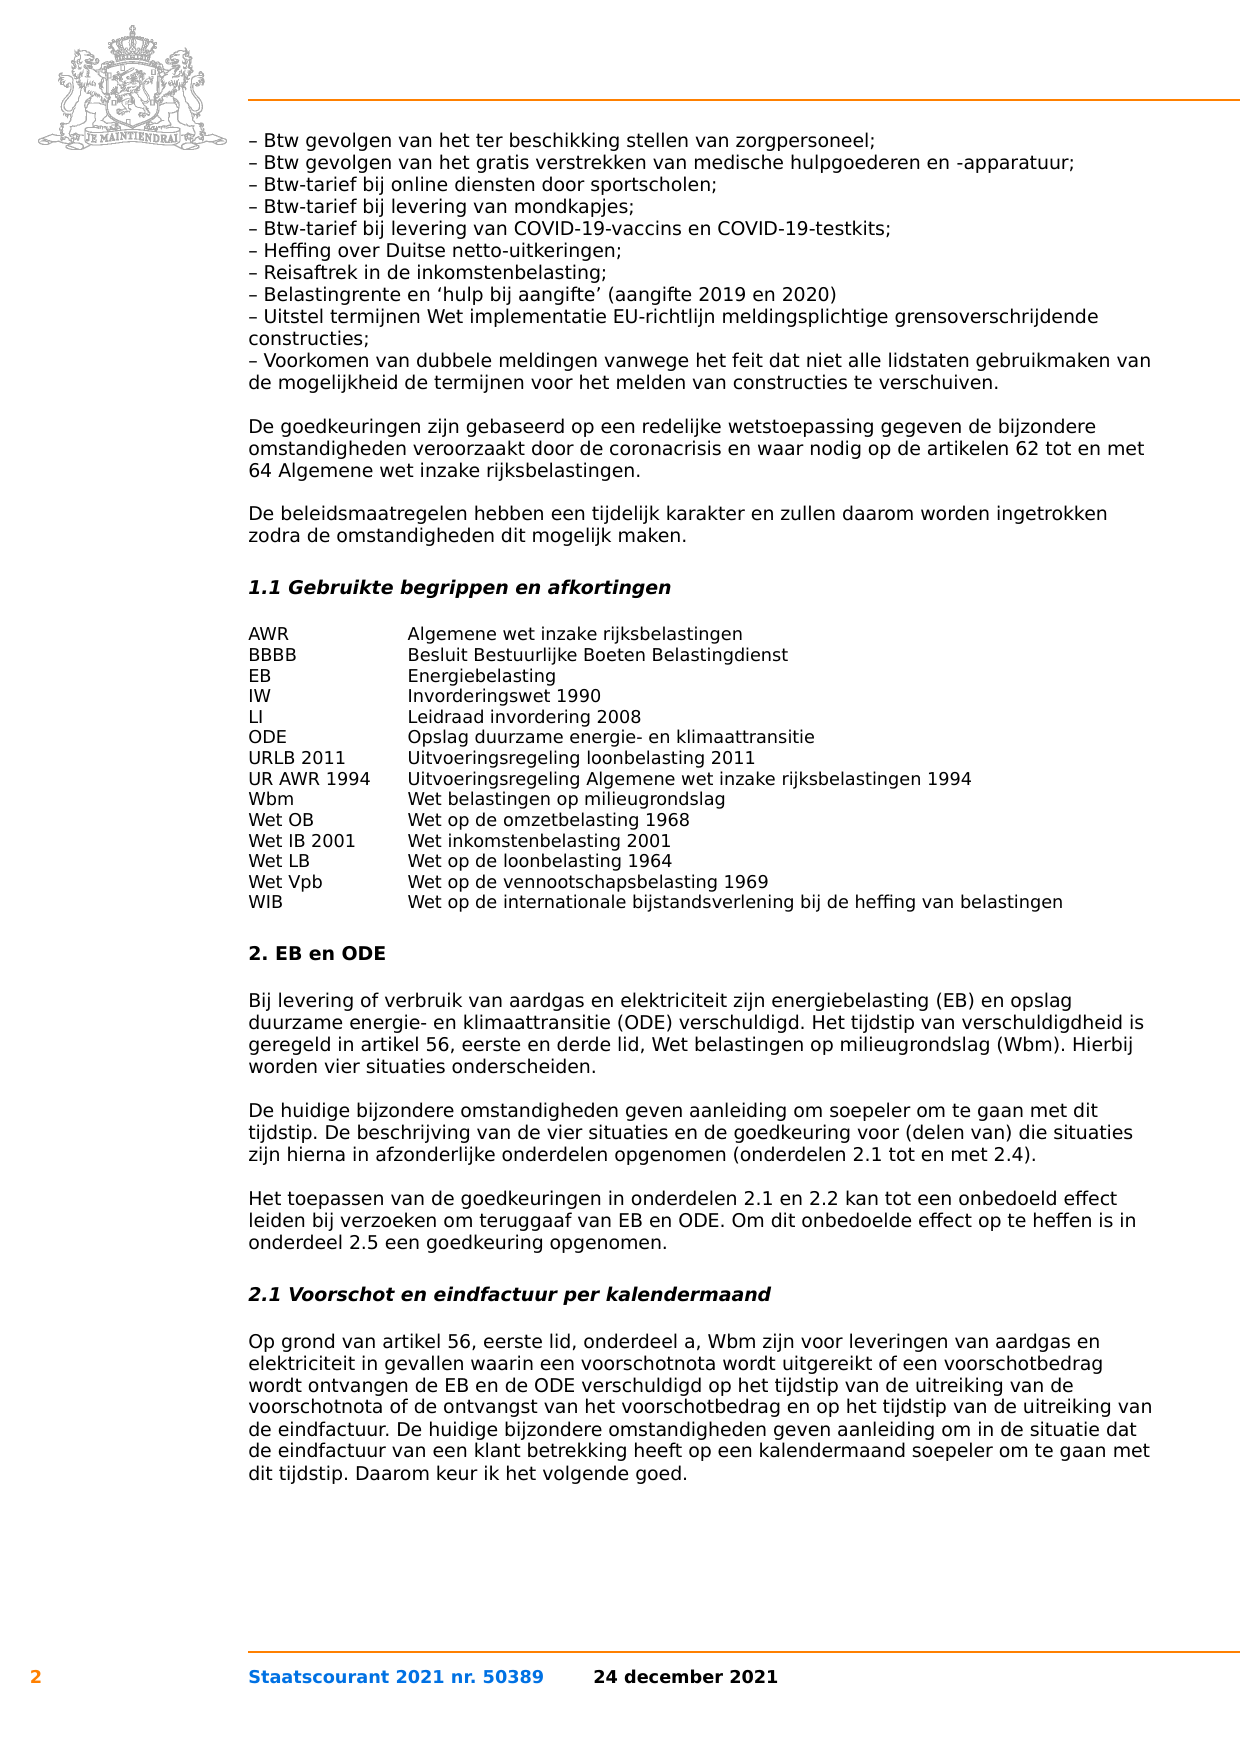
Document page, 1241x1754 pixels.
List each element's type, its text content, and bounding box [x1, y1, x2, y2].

table_cell Wet op de loonbelasting 1964 [401, 851, 1163, 872]
table_cell Opslag duurzame energie- en klimaattransitie [401, 728, 1163, 748]
table_cell ODE [248, 728, 401, 748]
text – Reisaftrek in de inkomstenbelasting; [248, 262, 1163, 284]
picture [38, 25, 227, 150]
text – Btw-tarief bij levering van COVID-19-vaccins en COVID-19-testkits; [248, 218, 1163, 240]
text Op grond van artikel 56, eerste lid, onderdeel a, Wbm zijn voor leveringen van aardgas en elektriciteit in gevallen waarin een voorschotnota wordt uitgereikt of een voorschotbedrag wordt ontvangen de EB en de ODE verschuldigd op het tijdstip van de uitreiking van de voorschotnota of de ontvangst van het voorschotbedrag en op het tijdstip van de uitreiking van de eindfactuur. De huidige bijzondere omstandigheden geven aanleiding om in de situatie dat de eindfactuur van een klant betrekking heeft op een kalendermaand soepeler om te gaan met dit tijdstip. Daarom keur ik het volgende goed. [248, 1331, 1163, 1484]
text De huidige bijzondere omstandigheden geven aanleiding om soepeler om te gaan met dit tijdstip. De beschrijving van de vier situaties en de goedkeuring voor (delen van) die situaties zijn hierna in afzonderlijke onderdelen opgenomen (onderdelen 2.1 tot en met 2.4). [248, 1100, 1163, 1166]
table_cell BBBB [248, 645, 401, 666]
text De beleidsmaatregelen hebben een tijdelijk karakter en zullen daarom worden ingetrokken zodra de omstandigheden dit mogelijk maken. [248, 503, 1163, 547]
table_cell Leidraad invordering 2008 [401, 707, 1163, 727]
table_cell Wbm [248, 789, 401, 810]
subtitle 2.1 Voorschot en eindfactuur per kalendermaand [248, 1283, 1163, 1306]
text – Btw gevolgen van het ter beschikking stellen van zorgpersoneel; [248, 130, 1163, 152]
text – Btw gevolgen van het gratis verstrekken van medische hulpgoederen en ‑apparatuur; [248, 152, 1163, 174]
table_cell IW [248, 686, 401, 707]
table_cell Invorderingswet 1990 [401, 686, 1163, 707]
table_cell Wet op de internationale bijstandsverlening bij de heffing van belastingen [401, 893, 1163, 913]
table_cell Besluit Bestuurlijke Boeten Belastingdienst [401, 645, 1163, 666]
table_cell LI [248, 707, 401, 727]
subtitle 2. EB en ODE [248, 943, 1163, 965]
text Bij levering of verbruik van aardgas en elektriciteit zijn energiebelasting (EB) en opslag duurzame energie- en klimaattransitie (ODE) verschuldigd. Het tijdstip van verschuldigdheid is geregeld in artikel 56, eerste en derde lid, Wet belastingen op milieugrondslag (Wbm). Hierbij worden vier situaties onderscheiden. [248, 990, 1163, 1078]
table_cell Wet op de omzetbelasting 1968 [401, 810, 1163, 831]
table_cell Wet LB [248, 851, 401, 872]
table_cell URLB 2011 [248, 748, 401, 769]
text – Btw-tarief bij online diensten door sportscholen; [248, 174, 1163, 196]
table_cell UR AWR 1994 [248, 769, 401, 789]
text De goedkeuringen zijn gebaseerd op een redelijke wetstoepassing gegeven de bijzondere omstandigheden veroorzaakt door de coronacrisis en waar nodig op de artikelen 62 tot en met 64 Algemene wet inzake rijksbelastingen. [248, 416, 1163, 481]
table_cell WIB [248, 893, 401, 913]
text – Uitstel termijnen Wet implementatie EU-richtlijn meldingsplichtige grensoverschrijdende constructies; [248, 306, 1163, 350]
table_cell Wet OB [248, 810, 401, 831]
table_cell Wet inkomstenbelasting 2001 [401, 831, 1163, 851]
table_cell EB [248, 666, 401, 686]
table_header AWR [248, 624, 401, 645]
text – Btw-tarief bij levering van mondkapjes; [248, 196, 1163, 218]
table_header Algemene wet inzake rijksbelastingen [401, 624, 1163, 645]
table_cell Wet IB 2001 [248, 831, 401, 851]
text – Voorkomen van dubbele meldingen vanwege het feit dat niet alle lidstaten gebruikmaken van de mogelijkheid de termijnen voor het melden van constructies te verschuiven. [248, 350, 1163, 394]
table_cell Energiebelasting [401, 666, 1163, 686]
table_cell Uitvoeringsregeling loonbelasting 2011 [401, 748, 1163, 769]
text – Belastingrente en ‘hulp bij aangifte’ (aangifte 2019 en 2020) [248, 284, 1163, 306]
text – Heffing over Duitse netto-uitkeringen; [248, 240, 1163, 262]
table_cell Wet belastingen op milieugrondslag [401, 789, 1163, 810]
text Het toepassen van de goedkeuringen in onderdelen 2.1 en 2.2 kan tot een onbedoeld effect leiden bij verzoeken om teruggaaf van EB en ODE. Om dit onbedoelde effect op te heffen is in onderdeel 2.5 een goedkeuring opgenomen. [248, 1188, 1163, 1253]
subtitle 1.1 Gebruikte begrippen en afkortingen [248, 577, 1163, 599]
table_cell Wet op de vennootschapsbelasting 1969 [401, 872, 1163, 892]
table_cell Uitvoeringsregeling Algemene wet inzake rijksbelastingen 1994 [401, 769, 1163, 789]
table_cell Wet Vpb [248, 872, 401, 892]
